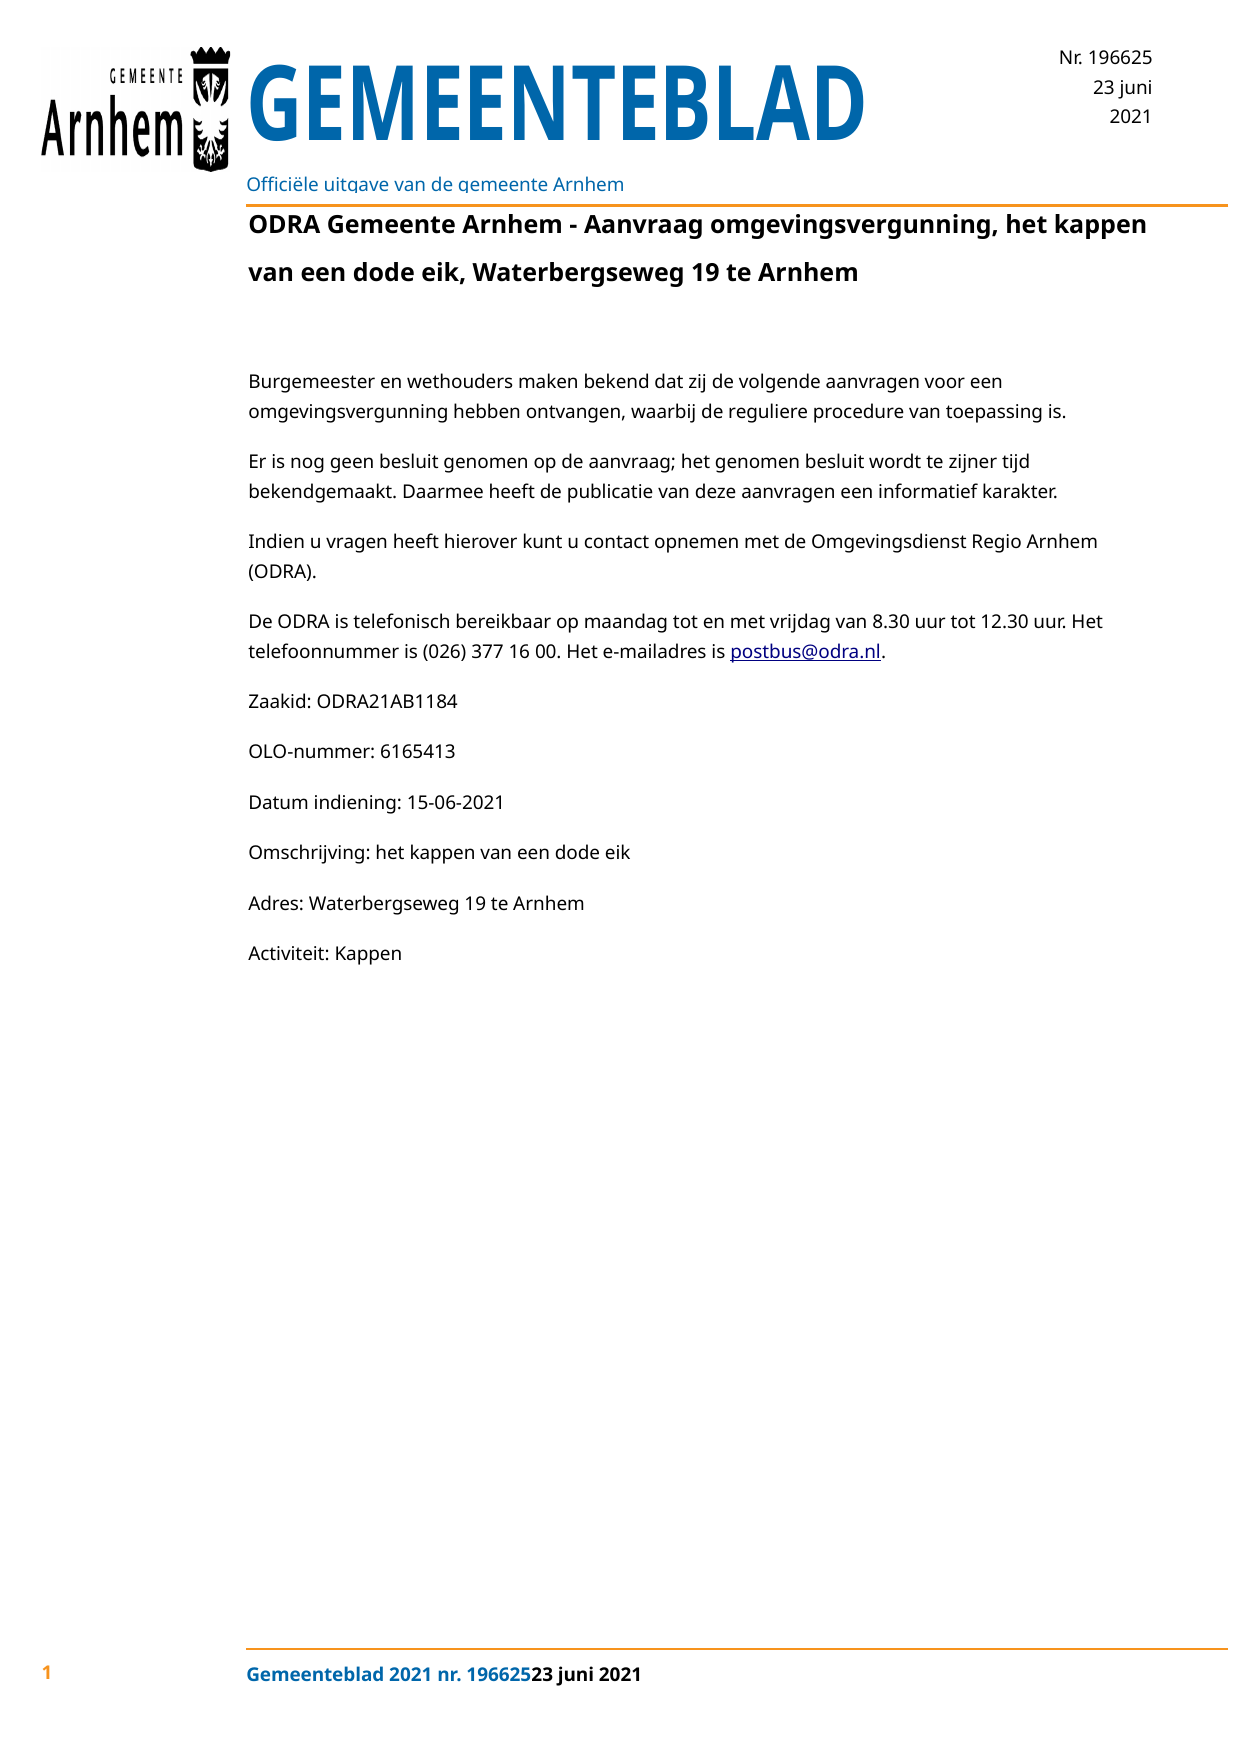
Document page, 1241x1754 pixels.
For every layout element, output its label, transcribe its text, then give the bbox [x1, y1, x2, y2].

picture [41, 47, 231, 172]
text OLO-nummer: 6165413 [248, 739, 1152, 764]
text Er is nog geen besluit genomen op de aanvraag; het genomen besluit wordt te zijner tijd bekendgemaakt. Daarmee heeft de publicatie van deze aanvragen een informatief karakter. [248, 448, 1152, 504]
text Indien u vragen heeft hierover kunt u contact opnemen met de Omgevingsdienst Regio Arnhem (ODRA). [248, 528, 1152, 584]
text ODRA Gemeente Arnhem - Aanvraag omgevingsvergunning, het kappen van een dode eik, Waterbergseweg 19 te Arnhem [248, 207, 1152, 288]
text Zaakid: ODRA21AB1184 [248, 688, 1152, 714]
text Adres: Waterbergseweg 19 te Arnhem [248, 890, 1152, 916]
text Omschrijving: het kappen van een dode eik [248, 839, 1152, 865]
text Datum indiening: 15-06-2021 [248, 789, 1152, 815]
text De ODRA is telefonisch bereikbaar op maandag tot en met vrijdag van 8.30 uur tot 12.30 uur. Het telefoonnummer is (026) 377 16 00. Het e-mailadres is postbus@odra.nl. [248, 608, 1152, 664]
text Burgemeester en wethouders maken bekend dat zij de volgende aanvragen voor een omgevingsvergunning hebben ontvangen, waarbij de reguliere procedure van toepassing is. [248, 368, 1152, 424]
text Activiteit: Kappen [248, 940, 1152, 966]
